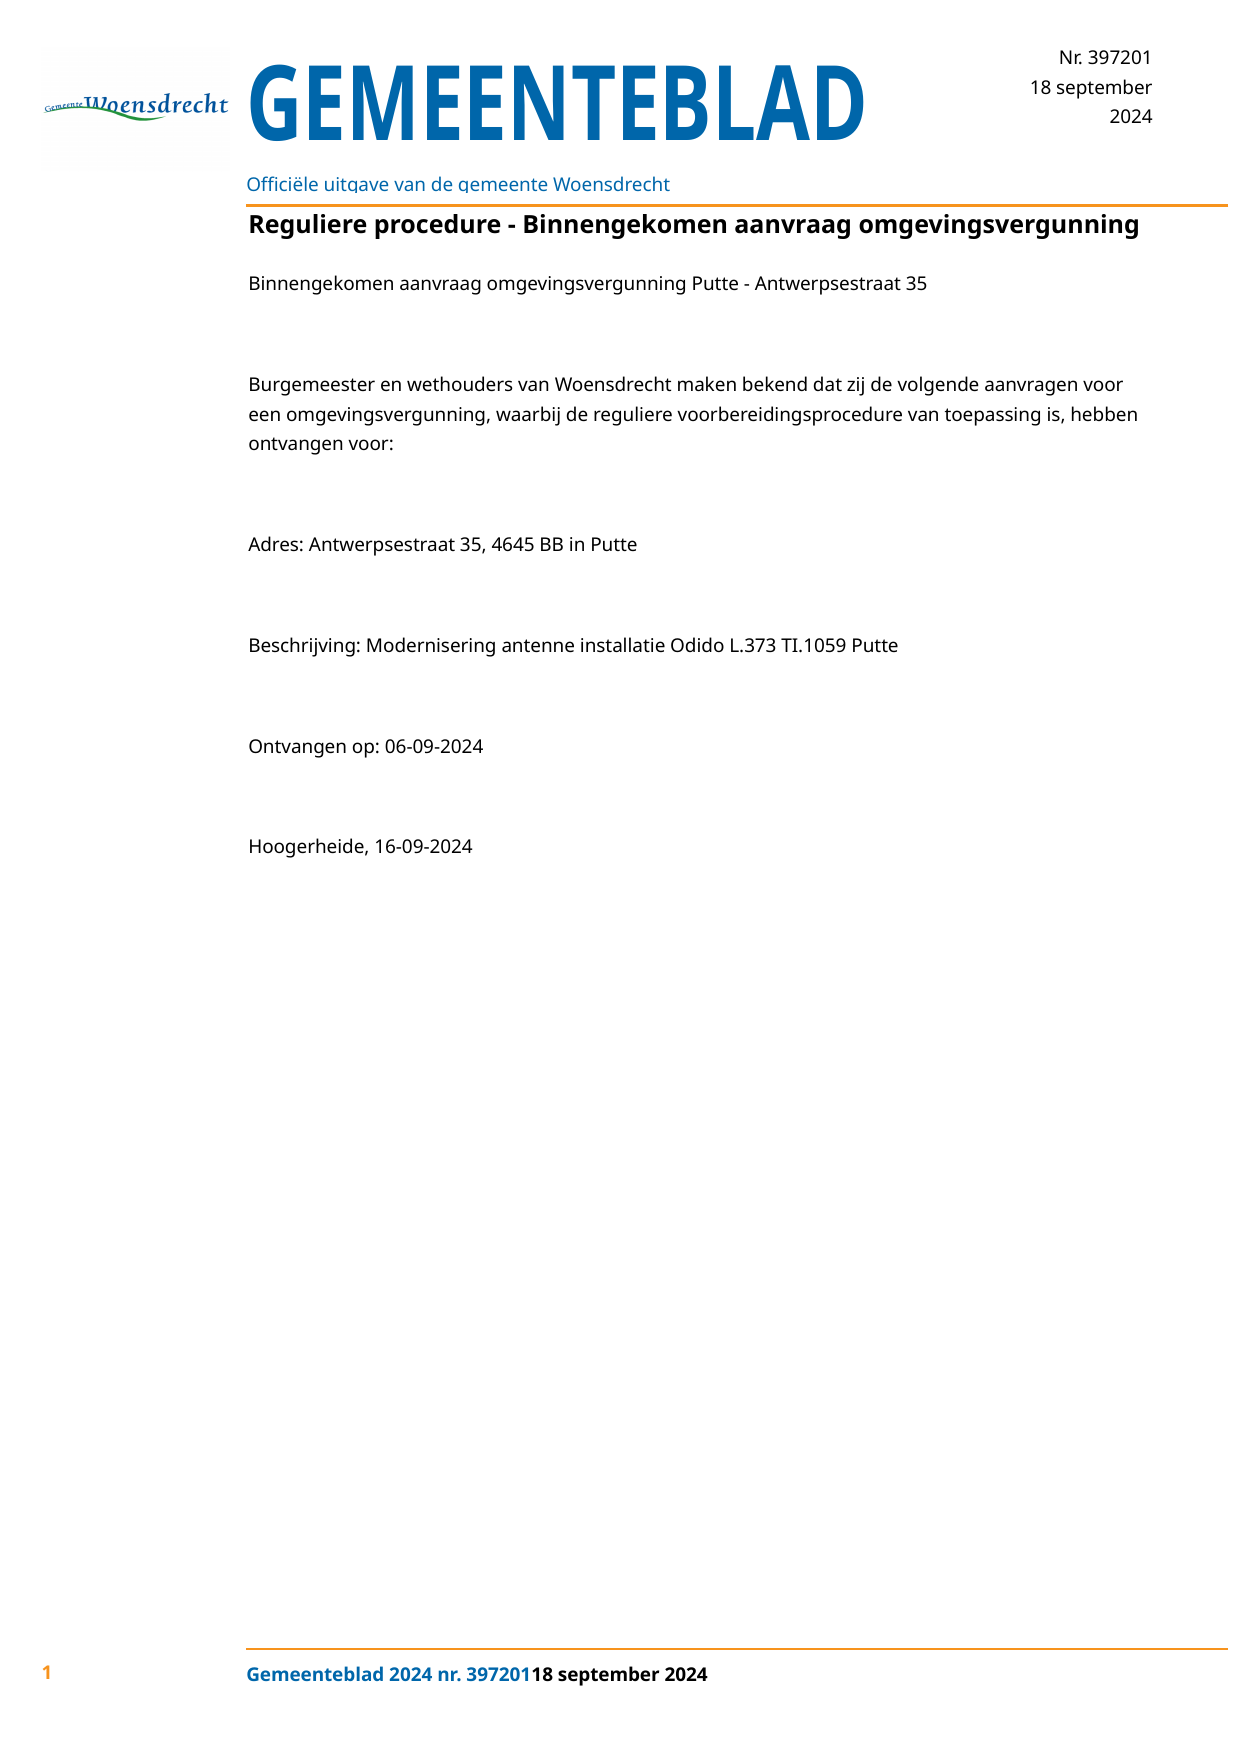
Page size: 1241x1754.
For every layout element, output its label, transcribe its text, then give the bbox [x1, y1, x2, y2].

picture [41, 47, 231, 172]
text Hoogerheide, 16-09-2024 [248, 834, 1152, 859]
text Burgemeester en wethouders van Woensdrecht maken bekend dat zij de volgende aanvragen voor een omgevingsvergunning, waarbij de reguliere voorbereidingsprocedure van toepassing is, hebben ontvangen voor: [248, 371, 1152, 456]
text Ontvangen op: 06-09-2024 [248, 733, 1152, 758]
text Beschrijving: Modernisering antenne installatie Odido L.373 TI.1059 Putte [248, 632, 1152, 658]
text Binnengekomen aanvraag omgevingsvergunning Putte - Antwerpsestraat 35 [248, 270, 1152, 296]
text Reguliere procedure - Binnengekomen aanvraag omgevingsvergunning [248, 207, 1152, 241]
text Adres: Antwerpsestraat 35, 4645 BB in Putte [248, 531, 1152, 557]
